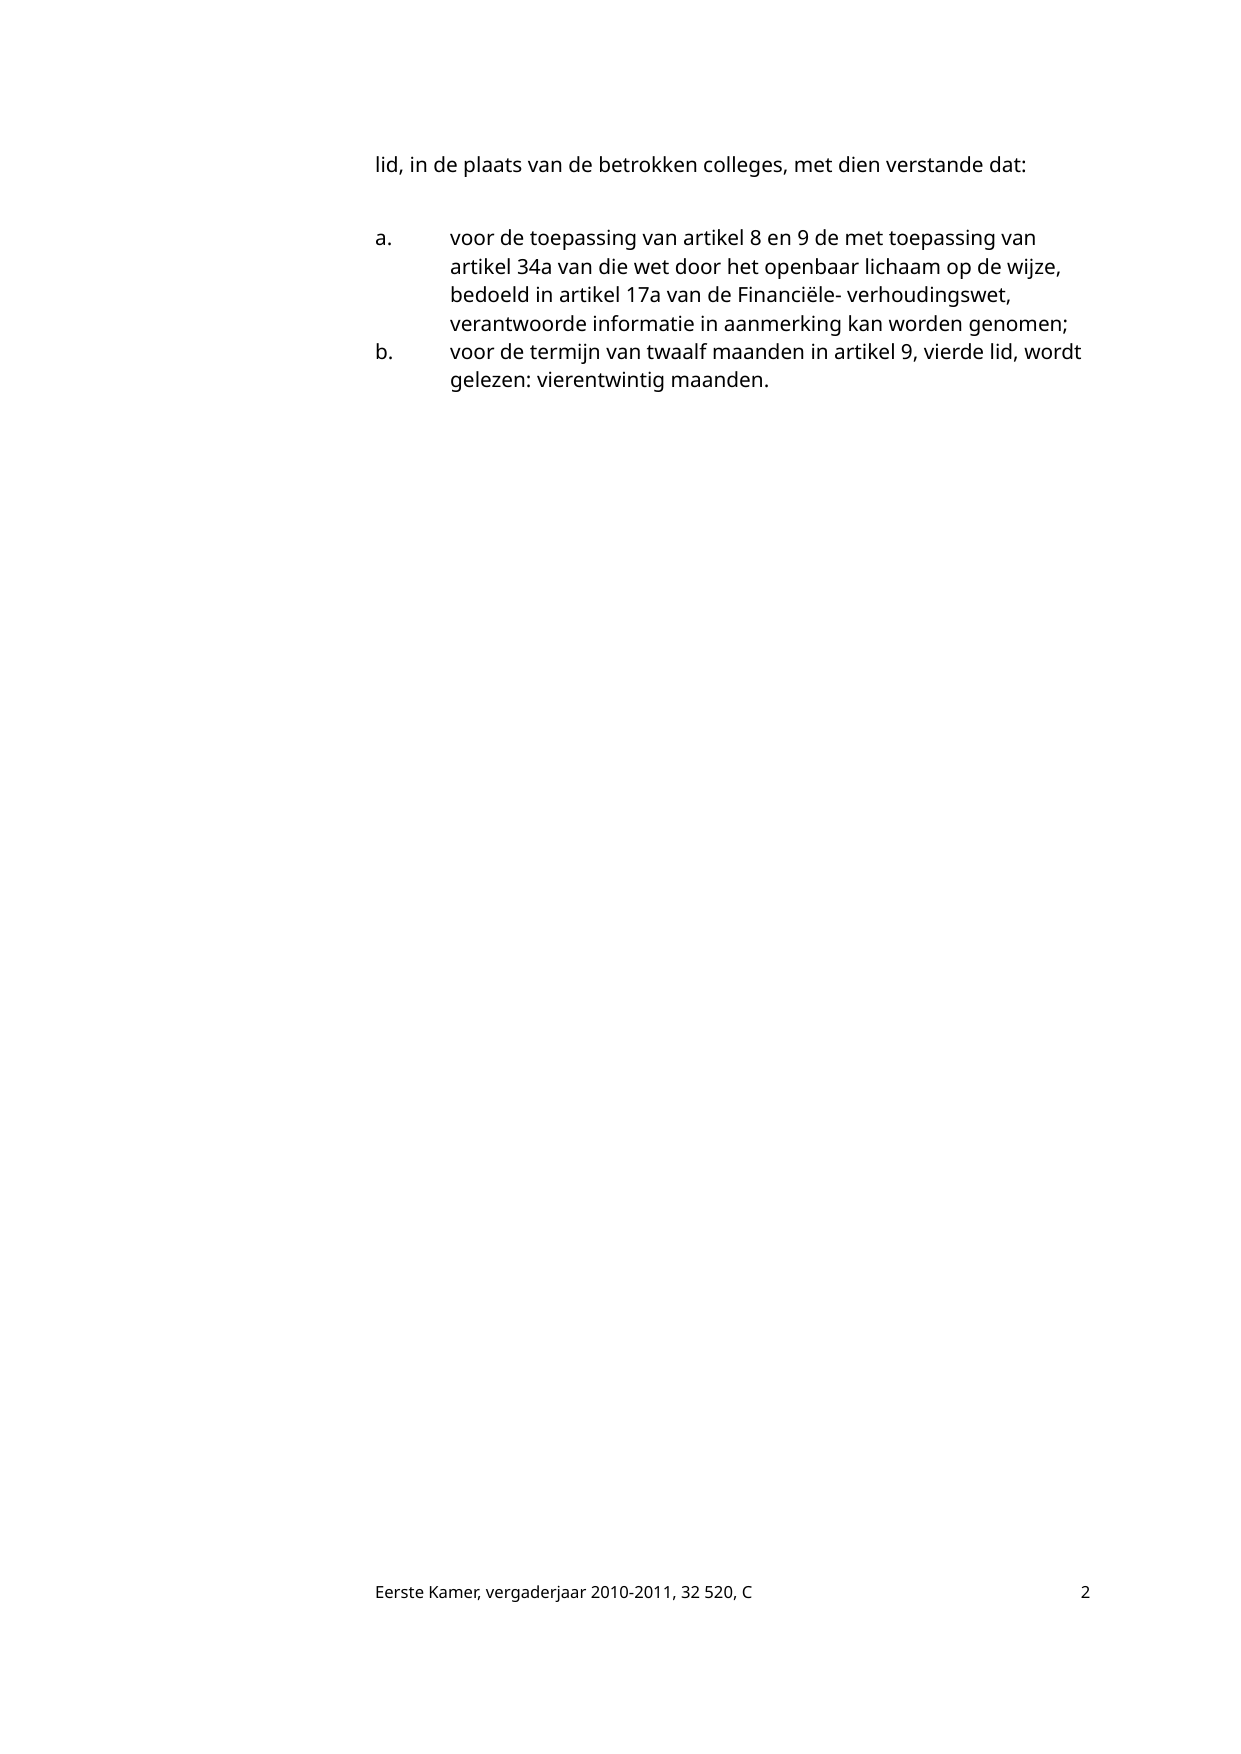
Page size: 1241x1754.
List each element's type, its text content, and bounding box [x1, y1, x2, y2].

text lid, in de plaats van de betrokken colleges, met dien verstande dat: [375, 150, 1090, 178]
list voor de termijn van twaalf maanden in artikel 9, vierde lid, wordt gelezen: vierentwintig maanden. [375, 337, 1090, 394]
list voor de toepassing van artikel 8 en 9 de met toepassing van artikel 34a van die wet door het openbaar lichaam op de wijze, bedoeld in artikel 17a van de Financiële- verhoudingswet, verantwoorde informatie in aanmerking kan worden genomen; [375, 223, 1090, 337]
